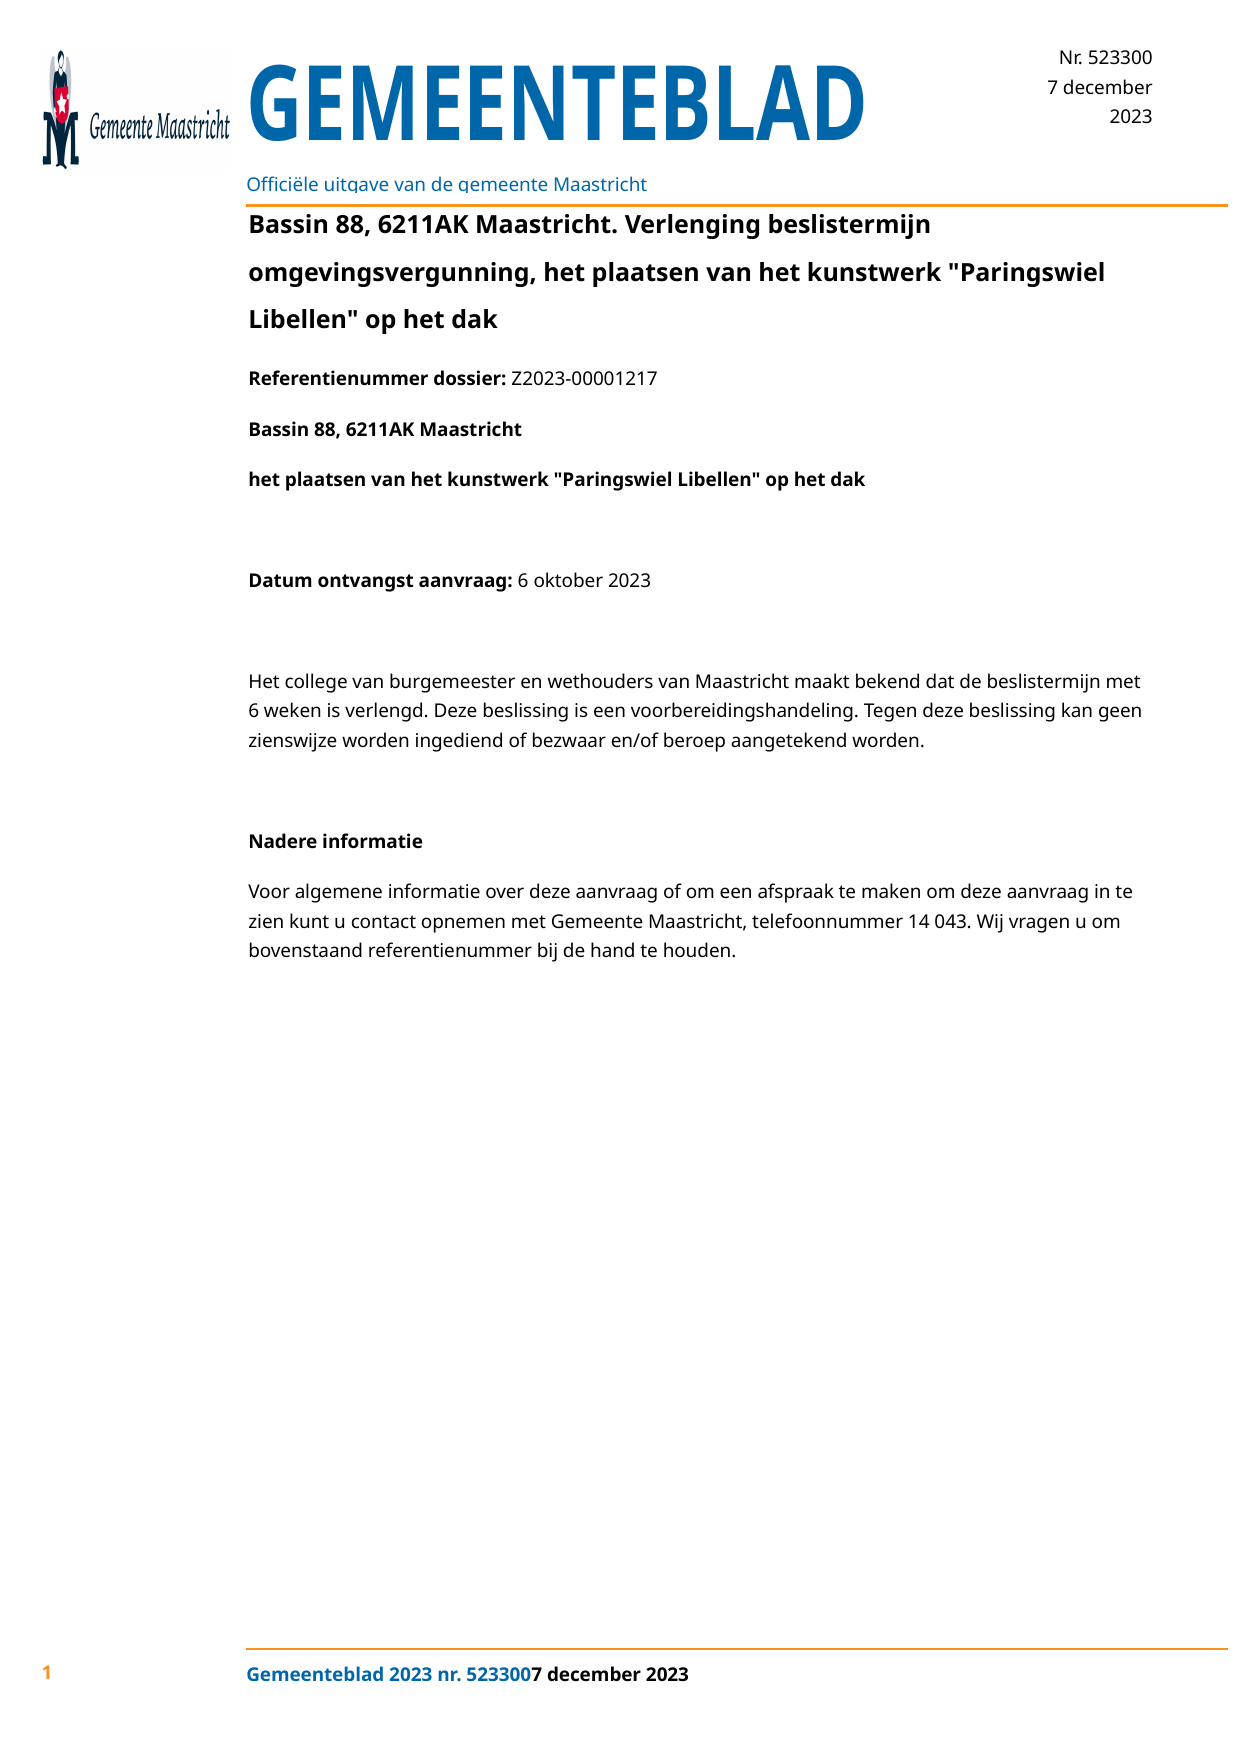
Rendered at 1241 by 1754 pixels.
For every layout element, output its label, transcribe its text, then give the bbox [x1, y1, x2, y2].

text Bassin 88, 6211AK Maastricht. Verlenging beslistermijn omgevingsvergunning, het plaatsen van het kunstwerk "Paringswiel Libellen" op het dak [248, 207, 1152, 336]
text Nadere informatie [248, 828, 1152, 854]
text Bassin 88, 6211AK Maastricht [248, 416, 1152, 442]
picture [41, 47, 231, 172]
text Het college van burgemeester en wethouders van Maastricht maakt bekend dat de beslistermijn met 6 weken is verlengd. Deze beslissing is een voorbereidingshandeling. Tegen deze beslissing kan geen zienswijze worden ingediend of bezwaar en/of beroep aangetekend worden. [248, 668, 1152, 753]
text Referentienummer dossier: Z2023-00001217 [248, 366, 1152, 391]
text Voor algemene informatie over deze aanvraag of om een afspraak te maken om deze aanvraag in te zien kunt u contact opnemen met Gemeente Maastricht, telefoonnummer 14 043. Wij vragen u om bovenstaand referentienummer bij de hand te houden. [248, 878, 1152, 963]
text het plaatsen van het kunstwerk "Paringswiel Libellen" op het dak [248, 466, 1152, 492]
text Datum ontvangst aanvraag: 6 oktober 2023 [248, 567, 1152, 593]
